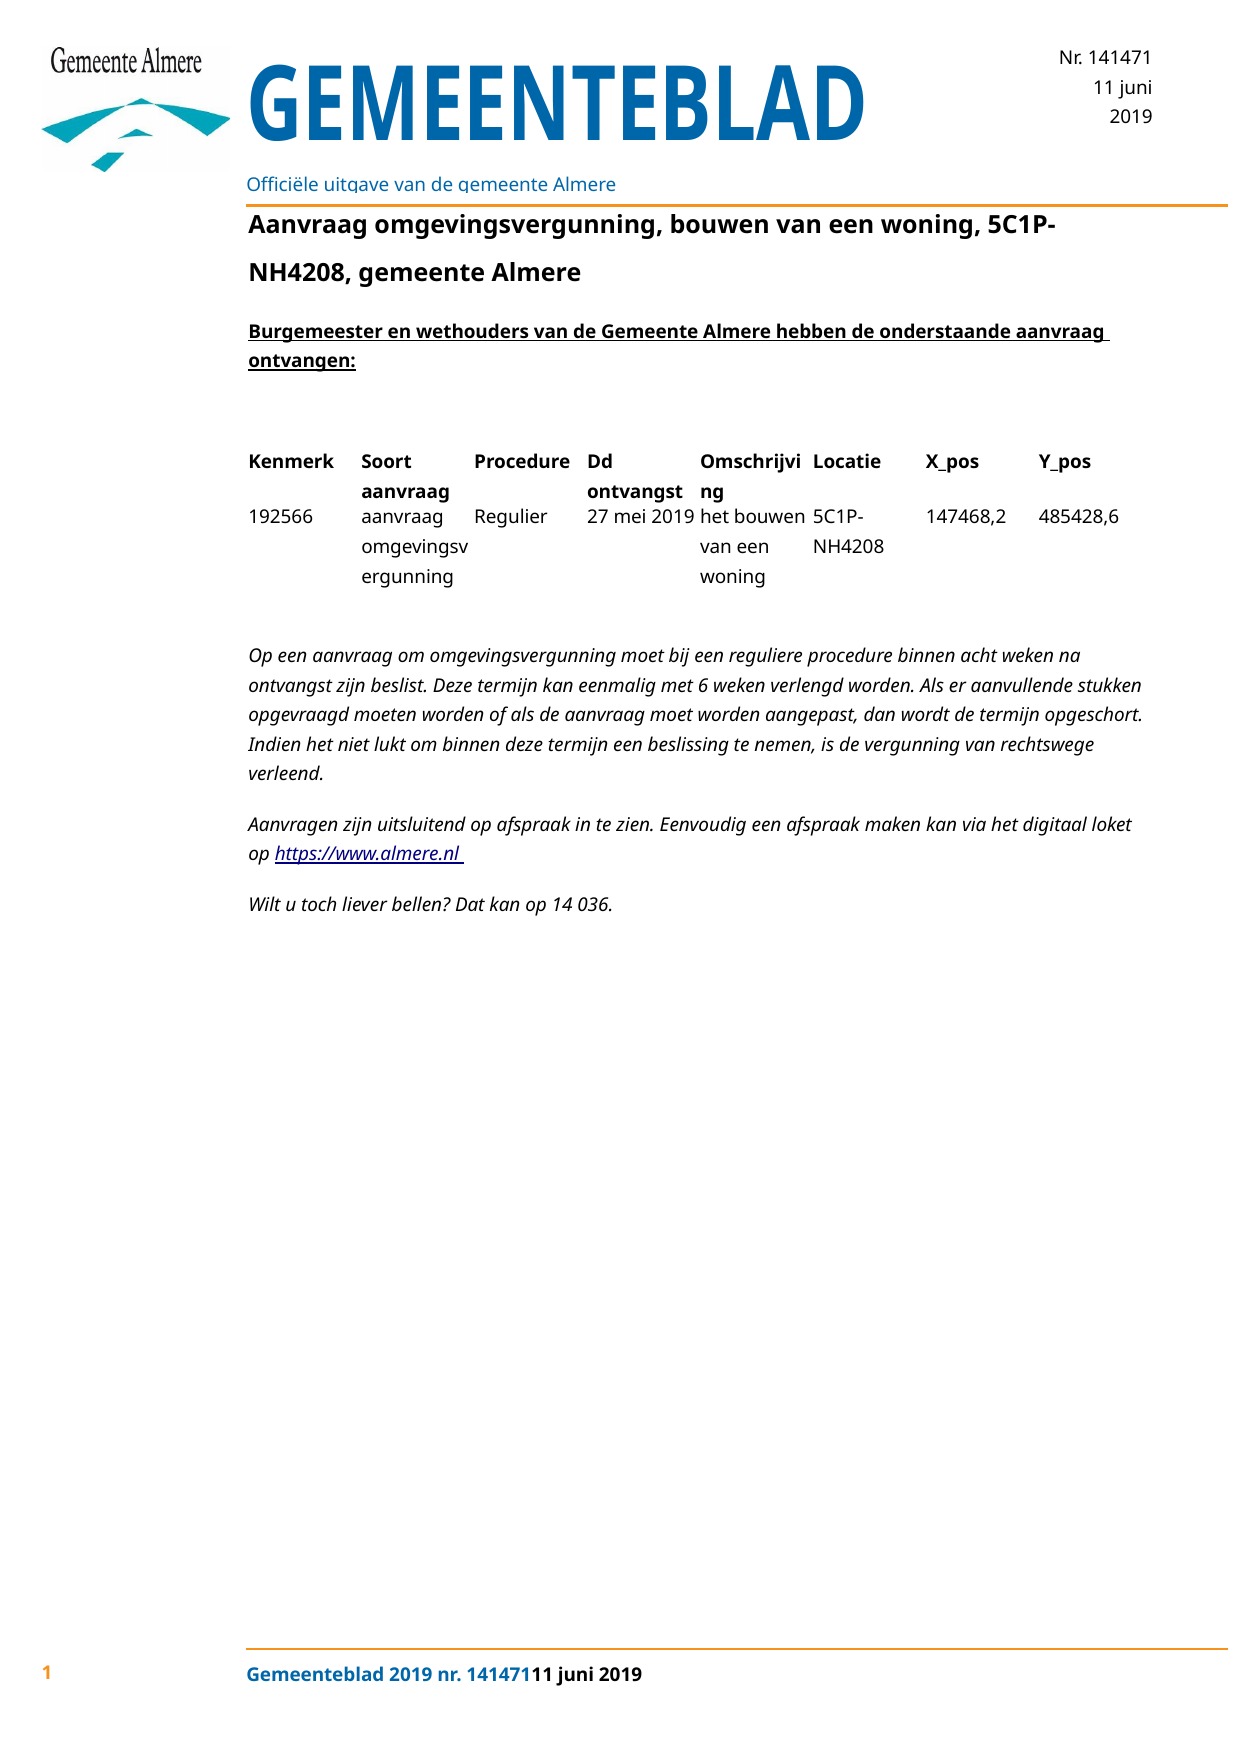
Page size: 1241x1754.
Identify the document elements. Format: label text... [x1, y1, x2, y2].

table_cell 485428,6 [1039, 504, 1152, 589]
table_cell 27 mei 2019 [587, 504, 700, 589]
text Op een aanvraag om omgevingsvergunning moet bij een reguliere procedure binnen acht weken na ontvangst zijn beslist. Deze termijn kan eenmalig met 6 weken verlengd worden. Als er aanvullende stukken opgevraagd moeten worden of als de aanvraag moet worden aangepast, dan wordt de termijn opgeschort. Indien het niet lukt om binnen deze termijn een beslissing te nemen, is de vergunning van rechtswege verleend. [248, 642, 1152, 786]
text Burgemeester en wethouders van de Gemeente Almere hebben de onderstaande aanvraag ontvangen: [248, 318, 1152, 373]
table_header Soort aanvraag [361, 449, 474, 504]
table_cell 192566 [248, 504, 361, 589]
text Wilt u toch liever bellen? Dat kan op 14 036. [248, 891, 1152, 917]
text Aanvragen zijn uitsluitend op afspraak in te zien. Eenvoudig een afspraak maken kan via het digitaal loket op https://www.almere.nl [248, 811, 1152, 866]
table_header Kenmerk [248, 449, 361, 504]
table_cell aanvraag omgevingsvergunning [361, 504, 474, 589]
table_header Locatie [813, 449, 926, 504]
table_header X_pos [926, 449, 1038, 504]
table_cell 5C1P-NH4208 [813, 504, 926, 589]
table_cell 147468,2 [926, 504, 1038, 589]
table_header Dd ontvangst [587, 449, 700, 504]
table_header Omschrijving [700, 449, 813, 504]
table_cell het bouwen van een woning [700, 504, 813, 589]
text Aanvraag omgevingsvergunning, bouwen van een woning, 5C1P-NH4208, gemeente Almere [248, 207, 1152, 288]
picture [41, 47, 231, 172]
table_header Procedure [474, 449, 587, 504]
table_cell Regulier [474, 504, 587, 589]
table_header Y_pos [1039, 449, 1152, 504]
